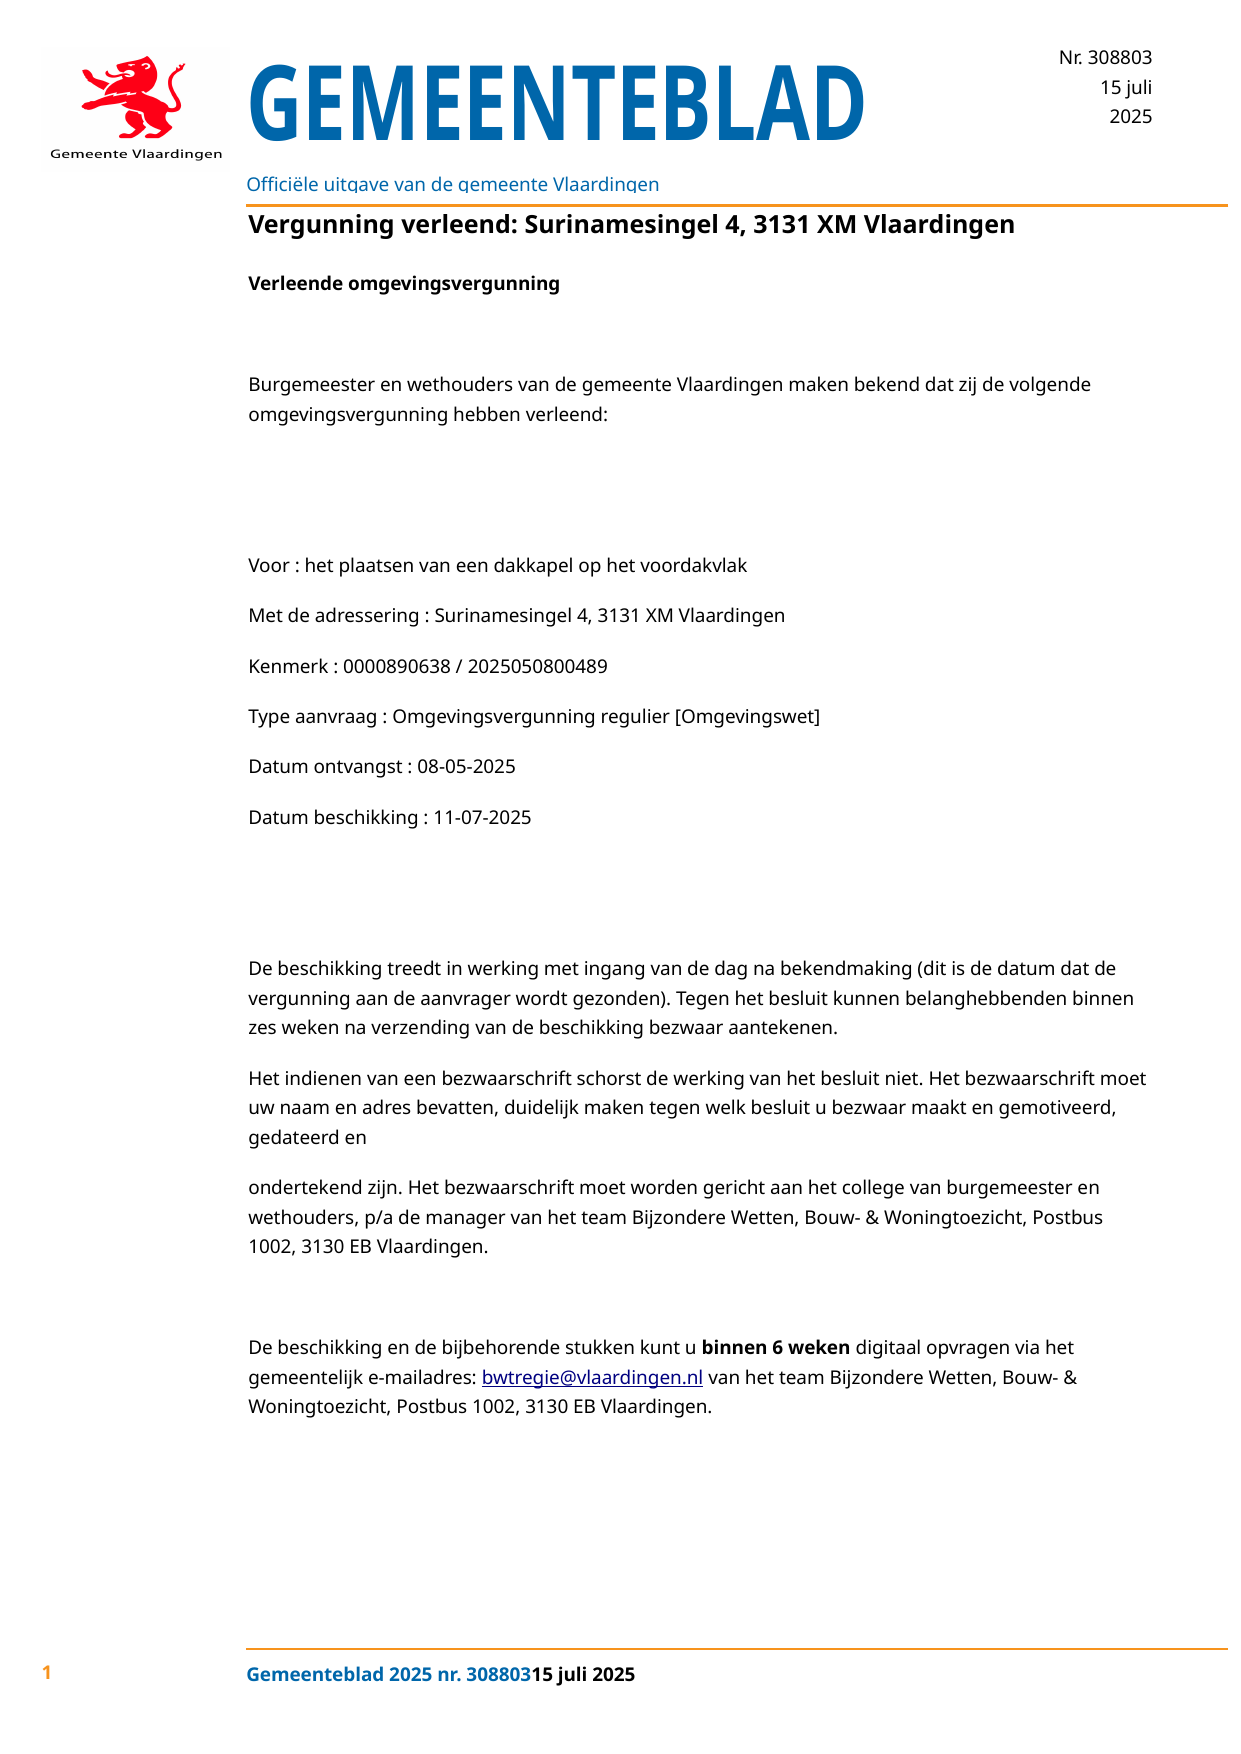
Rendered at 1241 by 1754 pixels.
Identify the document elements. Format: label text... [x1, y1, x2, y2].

text Kenmerk : 0000890638 / 2025050800489 [248, 653, 1152, 678]
picture [41, 47, 231, 172]
text Burgemeester en wethouders van de gemeente Vlaardingen maken bekend dat zij de volgende omgevingsvergunning hebben verleend: [248, 371, 1152, 426]
text Type aanvraag : Omgevingsvergunning regulier [Omgevingswet] [248, 703, 1152, 729]
text ondertekend zijn. Het bezwaarschrift moet worden gericht aan het college van burgemeester en wethouders, p/a de manager van het team Bijzondere Wetten, Bouw- & Woningtoezicht, Postbus 1002, 3130 EB Vlaardingen. [248, 1174, 1152, 1259]
text Datum beschikking : 11-07-2025 [248, 804, 1152, 830]
text Met de adressering : Surinamesingel 4, 3131 XM Vlaardingen [248, 602, 1152, 628]
text Verleende omgevingsvergunning [248, 270, 1152, 296]
text Het indienen van een bezwaarschrift schorst de werking van het besluit niet. Het bezwaarschrift moet uw naam en adres bevatten, duidelijk maken tegen welk besluit u bezwaar maakt en gemotiveerd, gedateerd en [248, 1065, 1152, 1150]
text De beschikking en de bijbehorende stukken kunt u binnen 6 weken digitaal opvragen via het gemeentelijk e-mailadres: bwtregie@vlaardingen.nl van het team Bijzondere Wetten, Bouw- & Woningtoezicht, Postbus 1002, 3130 EB Vlaardingen. [248, 1334, 1152, 1419]
text Vergunning verleend: Surinamesingel 4, 3131 XM Vlaardingen [248, 207, 1152, 241]
text Voor : het plaatsen van een dakkapel op het voordakvlak [248, 552, 1152, 578]
text De beschikking treedt in werking met ingang van de dag na bekendmaking (dit is de datum dat de vergunning aan de aanvrager wordt gezonden). Tegen het besluit kunnen belanghebbenden binnen zes weken na verzending van de beschikking bezwaar aantekenen. [248, 955, 1152, 1040]
text Datum ontvangst : 08-05-2025 [248, 754, 1152, 779]
